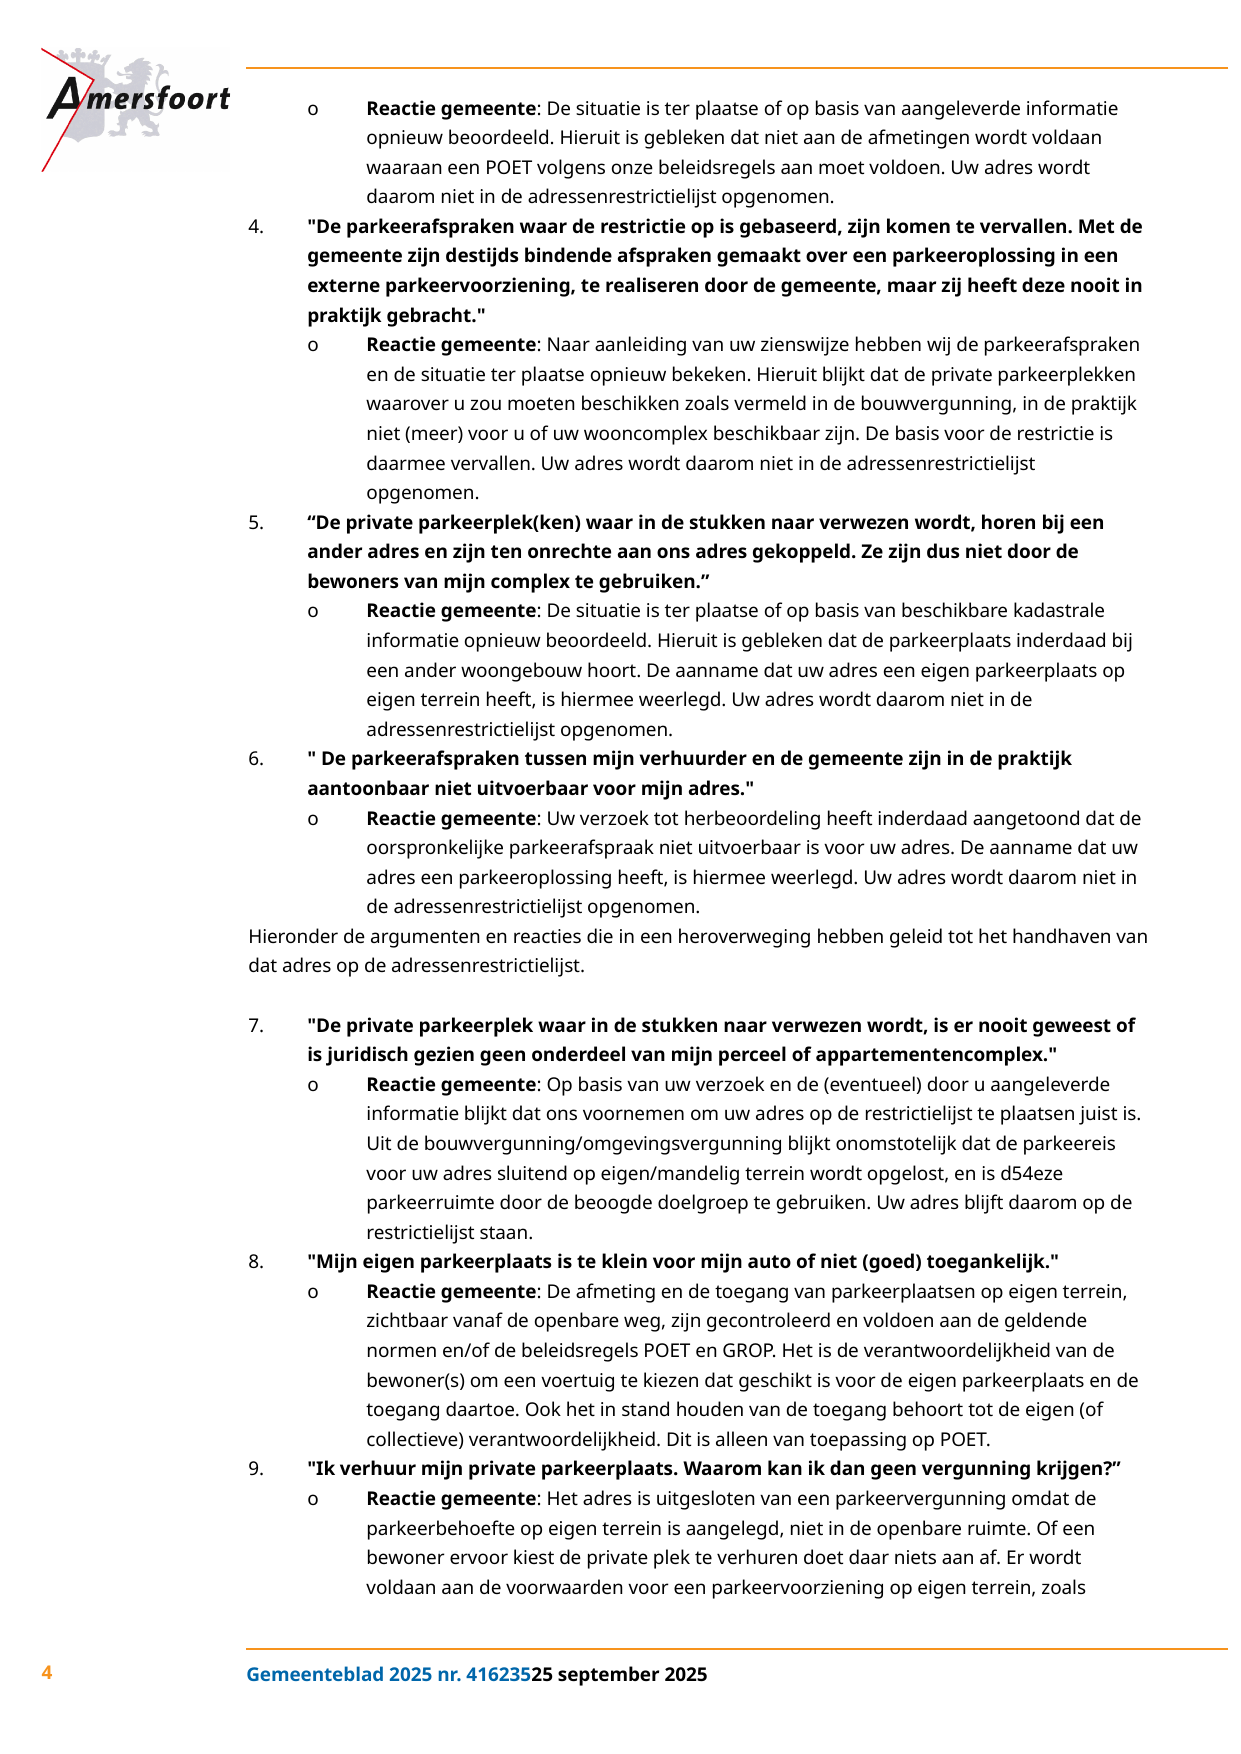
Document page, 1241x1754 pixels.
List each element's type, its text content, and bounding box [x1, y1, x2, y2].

text Hieronder de argumenten en reacties die in een heroverweging hebben geleid tot het handhaven van dat adres op de adressenrestrictielijst. [248, 923, 1152, 978]
list " De parkeerafspraken tussen mijn verhuurder en de gemeente zijn in de praktijk aantoonbaar niet uitvoerbaar voor mijn adres." [248, 746, 1152, 801]
list Reactie gemeente: Naar aanleiding van uw zienswijze hebben wij de parkeerafspraken en de situatie ter plaatse opnieuw bekeken. Hieruit blijkt dat de private parkeerplekken waarover u zou moeten beschikken zoals vermeld in de bouwvergunning, in de praktijk niet (meer) voor u of uw wooncomplex beschikbaar zijn. De basis voor de restrictie is daarmee vervallen. Uw adres wordt daarom niet in de adressenrestrictielijst opgenomen. [307, 331, 1152, 505]
list Reactie gemeente: Uw verzoek tot herbeoordeling heeft inderdaad aangetoond dat de oorspronkelijke parkeerafspraak niet uitvoerbaar is voor uw adres. De aanname dat uw adres een parkeeroplossing heeft, is hiermee weerlegd. Uw adres wordt daarom niet in de adressenrestrictielijst opgenomen. [307, 805, 1152, 919]
picture [41, 47, 231, 172]
list “De private parkeerplek(ken) waar in de stukken naar verwezen wordt, horen bij een ander adres en zijn ten onrechte aan ons adres gekoppeld. Ze zijn dus niet door de bewoners van mijn complex te gebruiken.” [248, 509, 1152, 594]
list "De private parkeerplek waar in de stukken naar verwezen wordt, is er nooit geweest of is juridisch gezien geen onderdeel van mijn perceel of appartementencomplex." [248, 1012, 1152, 1067]
list Reactie gemeente: Op basis van uw verzoek en de (eventueel) door u aangeleverde informatie blijkt dat ons voornemen om uw adres op de restrictielijst te plaatsen juist is. Uit de bouwvergunning/omgevingsvergunning blijkt onomstotelijk dat de parkeereis voor uw adres sluitend op eigen/mandelig terrein wordt opgelost, en is d54eze parkeerruimte door de beoogde doelgroep te gebruiken. Uw adres blijft daarom op de restrictielijst staan. [307, 1071, 1152, 1245]
list "De parkeerafspraken waar de restrictie op is gebaseerd, zijn komen te vervallen. Met de gemeente zijn destijds bindende afspraken gemaakt over een parkeeroplossing in een externe parkeervoorziening, te realiseren door de gemeente, maar zij heeft deze nooit in praktijk gebracht." [248, 213, 1152, 328]
list "Mijn eigen parkeerplaats is te klein voor mijn auto of niet (goed) toegankelijk." [248, 1248, 1152, 1274]
list Reactie gemeente: De situatie is ter plaatse of op basis van beschikbare kadastrale informatie opnieuw beoordeeld. Hieruit is gebleken dat de parkeerplaats inderdaad bij een ander woongebouw hoort. De aanname dat uw adres een eigen parkeerplaats op eigen terrein heeft, is hiermee weerlegd. Uw adres wordt daarom niet in de adressenrestrictielijst opgenomen. [307, 598, 1152, 742]
list Reactie gemeente: De situatie is ter plaatse of op basis van aangeleverde informatie opnieuw beoordeeld. Hieruit is gebleken dat niet aan de afmetingen wordt voldaan waaraan een POET volgens onze beleidsregels aan moet voldoen. Uw adres wordt daarom niet in de adressenrestrictielijst opgenomen. [307, 95, 1152, 209]
list "Ik verhuur mijn private parkeerplaats. Waarom kan ik dan geen vergunning krijgen?” [248, 1456, 1152, 1481]
list Reactie gemeente: Het adres is uitgesloten van een parkeervergunning omdat de parkeerbehoefte op eigen terrein is aangelegd, niet in de openbare ruimte. Of een bewoner ervoor kiest de private plek te verhuren doet daar niets aan af. Er wordt voldaan aan de voorwaarden voor een parkeervoorziening op eigen terrein, zoals [307, 1485, 1152, 1600]
list Reactie gemeente: De afmeting en de toegang van parkeerplaatsen op eigen terrein, zichtbaar vanaf de openbare weg, zijn gecontroleerd en voldoen aan de geldende normen en/of de beleidsregels POET en GROP. Het is de verantwoordelijkheid van de bewoner(s) om een voertuig te kiezen dat geschikt is voor de eigen parkeerplaats en de toegang daartoe. Ook het in stand houden van de toegang behoort tot de eigen (of collectieve) verantwoordelijkheid. Dit is alleen van toepassing op POET. [307, 1278, 1152, 1452]
